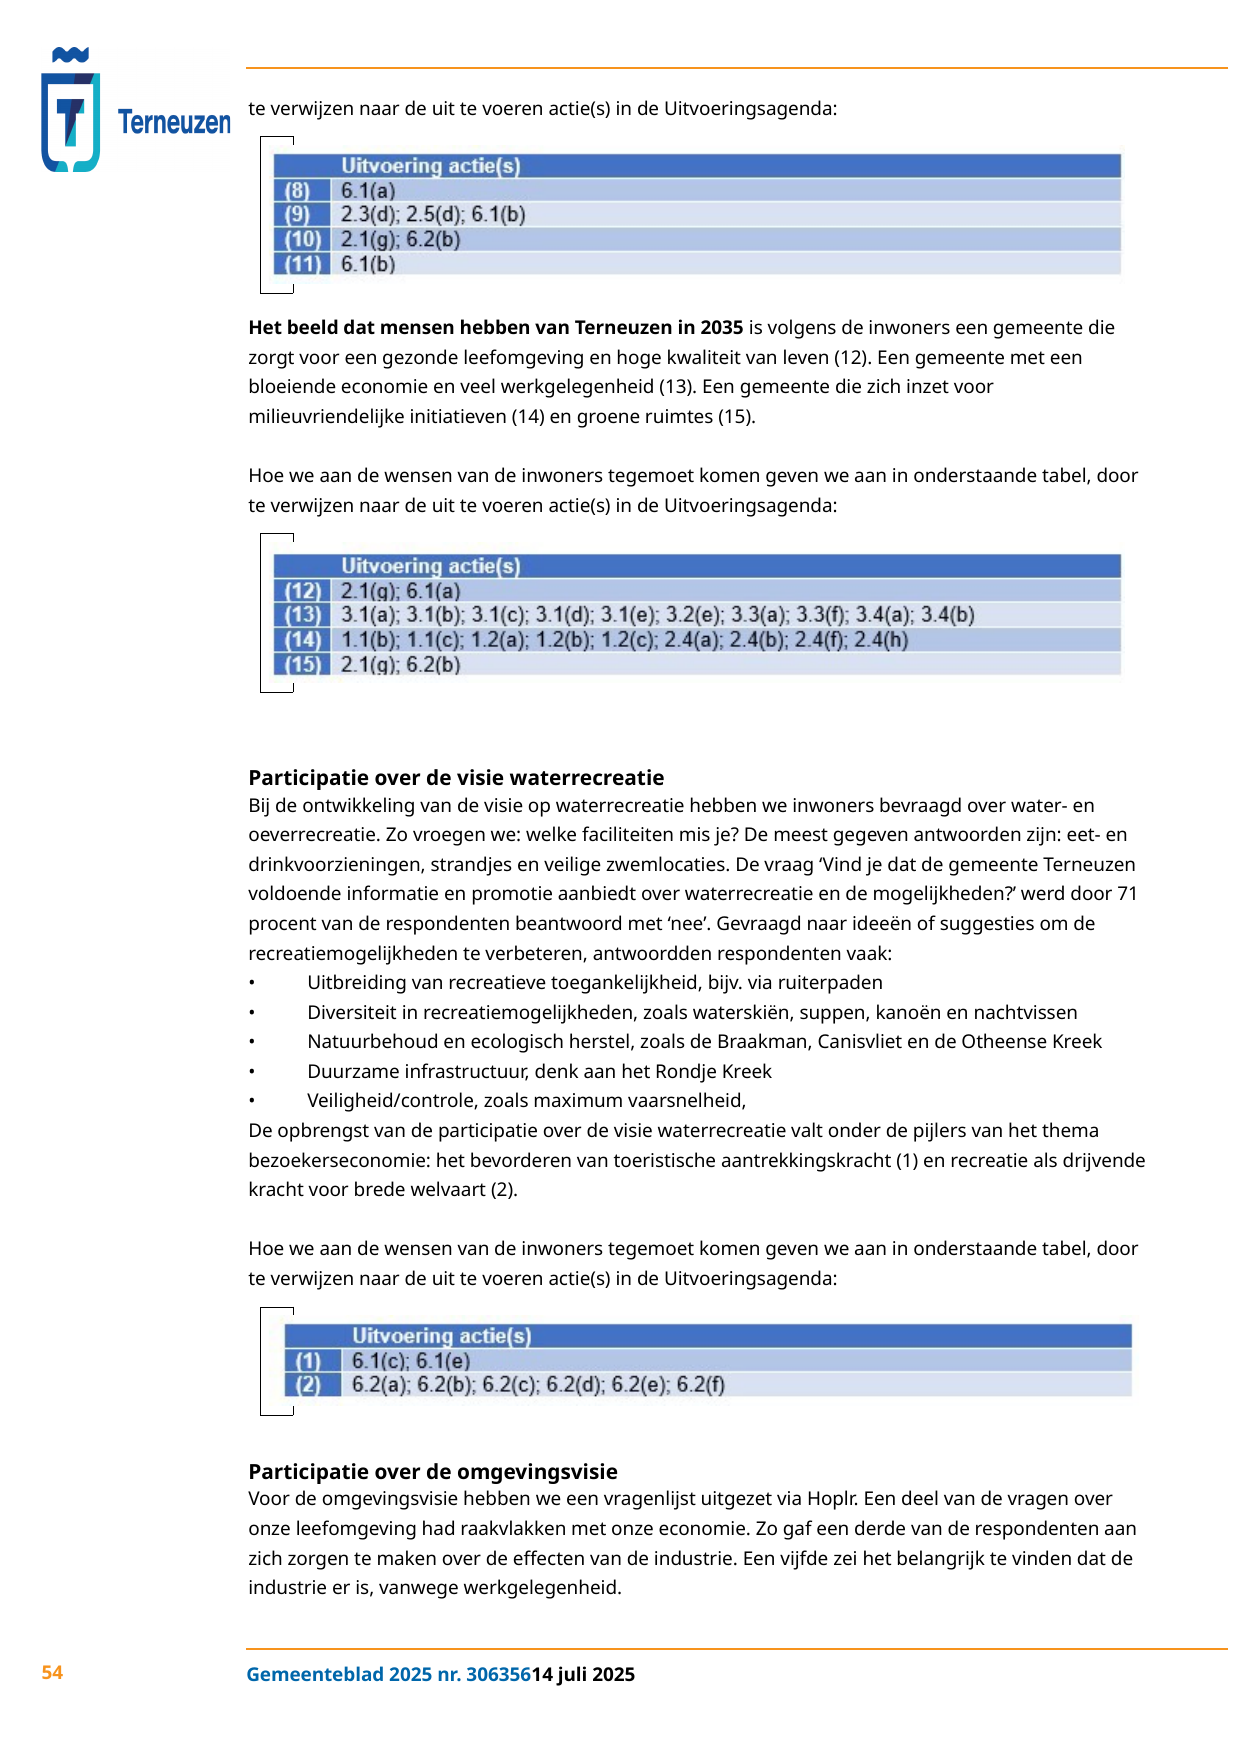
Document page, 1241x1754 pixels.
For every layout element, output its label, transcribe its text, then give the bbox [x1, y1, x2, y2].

text Bij de ontwikkeling van de visie op waterrecreatie hebben we inwoners bevraagd over water- en oeverrecreatie. Zo vroegen we: welke faciliteiten mis je? De meest gegeven antwoorden zijn: eet- en drinkvoorzieningen, strandjes en veilige zwemlocaties. De vraag ‘Vind je dat de gemeente Terneuzen voldoende informatie en promotie aanbiedt over waterrecreatie en de mogelijkheden?’ werd door 71 procent van de respondenten beantwoord met ‘nee’. Gevraagd naar ideeën of suggesties om de recreatiemogelijkheden te verbeteren, antwoordden respondenten vaak: [248, 792, 1152, 966]
list Duurzame infrastructuur, denk aan het Rondje Kreek [248, 1058, 1152, 1084]
text Participatie over de omgevingsvisie [248, 1457, 1152, 1486]
list Diversiteit in recreatiemogelijkheden, zoals waterskiën, suppen, kanoën en nachtvissen [248, 999, 1152, 1025]
text Voor de omgevingsvisie hebben we een vragenlijst uitgezet via Hoplr. Een deel van de vragen over onze leefomgeving had raakvlakken met onze economie. Zo gaf een derde van de respondenten aan zich zorgen te maken over de effecten van de industrie. Een vijfde zei het belangrijk te vinden dat de industrie er is, vanwege werkgelegenheid. [248, 1486, 1152, 1600]
text Hoe we aan de wensen van de inwoners tegemoet komen geven we aan in onderstaande tabel, door te verwijzen naar de uit te voeren actie(s) in de Uitvoeringsagenda: [248, 462, 1152, 517]
text Het beeld dat mensen hebben van Terneuzen in 2035 is volgens de inwoners een gemeente die zorgt voor een gezonde leefomgeving en hoge kwaliteit van leven (12). Een gemeente met een bloeiende economie en veel werkgelegenheid (13). Een gemeente die zich inzet voor milieuvriendelijke initiatieven (14) en groene ruimtes (15). [248, 314, 1152, 429]
text te verwijzen naar de uit te voeren actie(s) in de Uitvoeringsagenda: [248, 95, 1152, 121]
picture [268, 542, 1125, 683]
list Uitbreiding van recreatieve toegankelijkheid, bijv. via ruiterpaden [248, 969, 1152, 995]
text Participatie over de visie waterrecreatie [248, 763, 1152, 792]
picture [41, 47, 231, 172]
text De opbrengst van de participatie over de visie waterrecreatie valt onder de pijlers van het thema bezoekerseconomie: het bevorderen van toeristische aantrekkingskracht (1) en recreatie als drijvende kracht voor brede welvaart (2). [248, 1117, 1152, 1202]
picture [268, 145, 1125, 284]
list Natuurbehoud en ecologisch herstel, zoals de Braakman, Canisvliet en de Otheense Kreek [248, 1028, 1152, 1054]
text Hoe we aan de wensen van de inwoners tegemoet komen geven we aan in onderstaande tabel, door te verwijzen naar de uit te voeren actie(s) in de Uitvoeringsagenda: [248, 1236, 1152, 1291]
list Veiligheid/controle, zoals maximum vaarsnelheid, [248, 1088, 1152, 1113]
picture [268, 1315, 1140, 1406]
